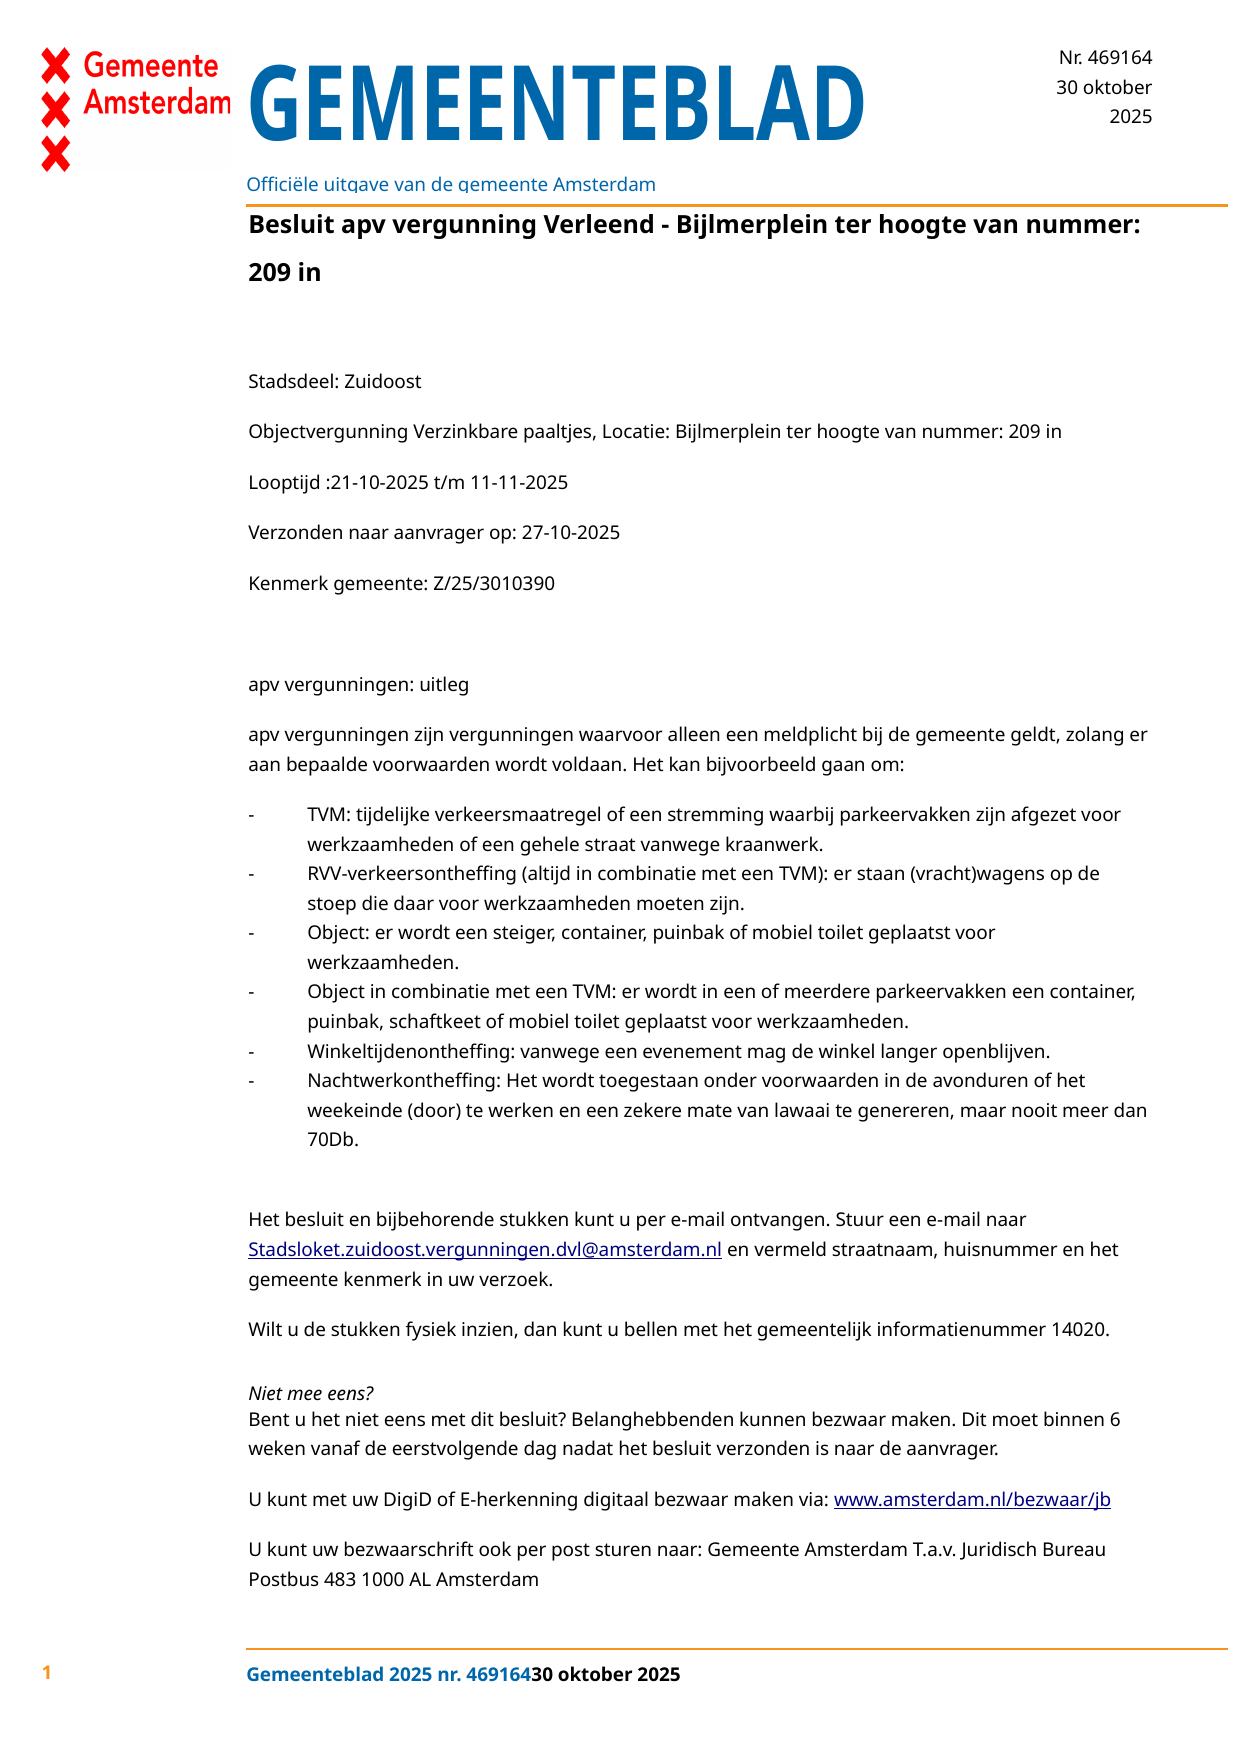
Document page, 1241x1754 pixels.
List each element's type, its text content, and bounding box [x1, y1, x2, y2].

text apv vergunningen zijn vergunningen waarvoor alleen een meldplicht bij de gemeente geldt, zolang er aan bepaalde voorwaarden wordt voldaan. Het kan bijvoorbeeld gaan om: [248, 721, 1152, 777]
text Bent u het niet eens met dit besluit? Belanghebbenden kunnen bezwaar maken. Dit moet binnen 6 weken vanaf de eerstvolgende dag nadat het besluit verzonden is naar de aanvrager. [248, 1406, 1152, 1461]
list Object in combinatie met een TVM: er wordt in een of meerdere parkeervakken een container, puinbak, schaftkeet of mobiel toilet geplaatst voor werkzaamheden. [248, 979, 1152, 1034]
picture [41, 47, 231, 172]
text U kunt met uw DigiD of E-herkenning digitaal bezwaar maken via: www.amsterdam.nl/bezwaar/jb [248, 1486, 1152, 1512]
list RVV-verkeersontheffing (altijd in combinatie met een TVM): er staan (vracht)wagens op de stoep die daar voor werkzaamheden moeten zijn. [248, 860, 1152, 916]
text Objectvergunning Verzinkbare paaltjes, Locatie: Bijlmerplein ter hoogte van nummer: 209 in [248, 419, 1152, 444]
text Wilt u de stukken fysiek inzien, dan kunt u bellen met het gemeentelijk informatienummer 14020. [248, 1316, 1152, 1342]
text apv vergunningen: uitleg [248, 671, 1152, 697]
list Nachtwerkontheffing: Het wordt toegestaan onder voorwaarden in de avonduren of het weekeinde (door) te werken en een zekere mate van lawaai te genereren, maar nooit meer dan 70Db. [248, 1067, 1152, 1152]
text Looptijd :21-10-2025 t/m 11-11-2025 [248, 469, 1152, 495]
text U kunt uw bezwaarschrift ook per post sturen naar: Gemeente Amsterdam T.a.v. Juridisch Bureau Postbus 483 1000 AL Amsterdam [248, 1536, 1152, 1592]
text Het besluit en bijbehorende stukken kunt u per e-mail ontvangen. Stuur een e-mail naar Stadsloket.zuidoost.vergunningen.dvl@amsterdam.nl en vermeld straatnaam, huisnummer en het gemeente kenmerk in uw verzoek. [248, 1207, 1152, 1292]
text Besluit apv vergunning Verleend - Bijlmerplein ter hoogte van nummer: 209 in [248, 207, 1152, 288]
list Winkeltijdenontheffing: vanwege een evenement mag de winkel langer openblijven. [248, 1038, 1152, 1064]
list Object: er wordt een steiger, container, puinbak of mobiel toilet geplaatst voor werkzaamheden. [248, 919, 1152, 975]
text Stadsdeel: Zuidoost [248, 368, 1152, 394]
text Kenmerk gemeente: Z/25/3010390 [248, 570, 1152, 596]
text Verzonden naar aanvrager op: 27-10-2025 [248, 519, 1152, 545]
text Niet mee eens? [248, 1380, 1152, 1406]
list TVM: tijdelijke verkeersmaatregel of een stremming waarbij parkeervakken zijn afgezet voor werkzaamheden of een gehele straat vanwege kraanwerk. [248, 801, 1152, 857]
